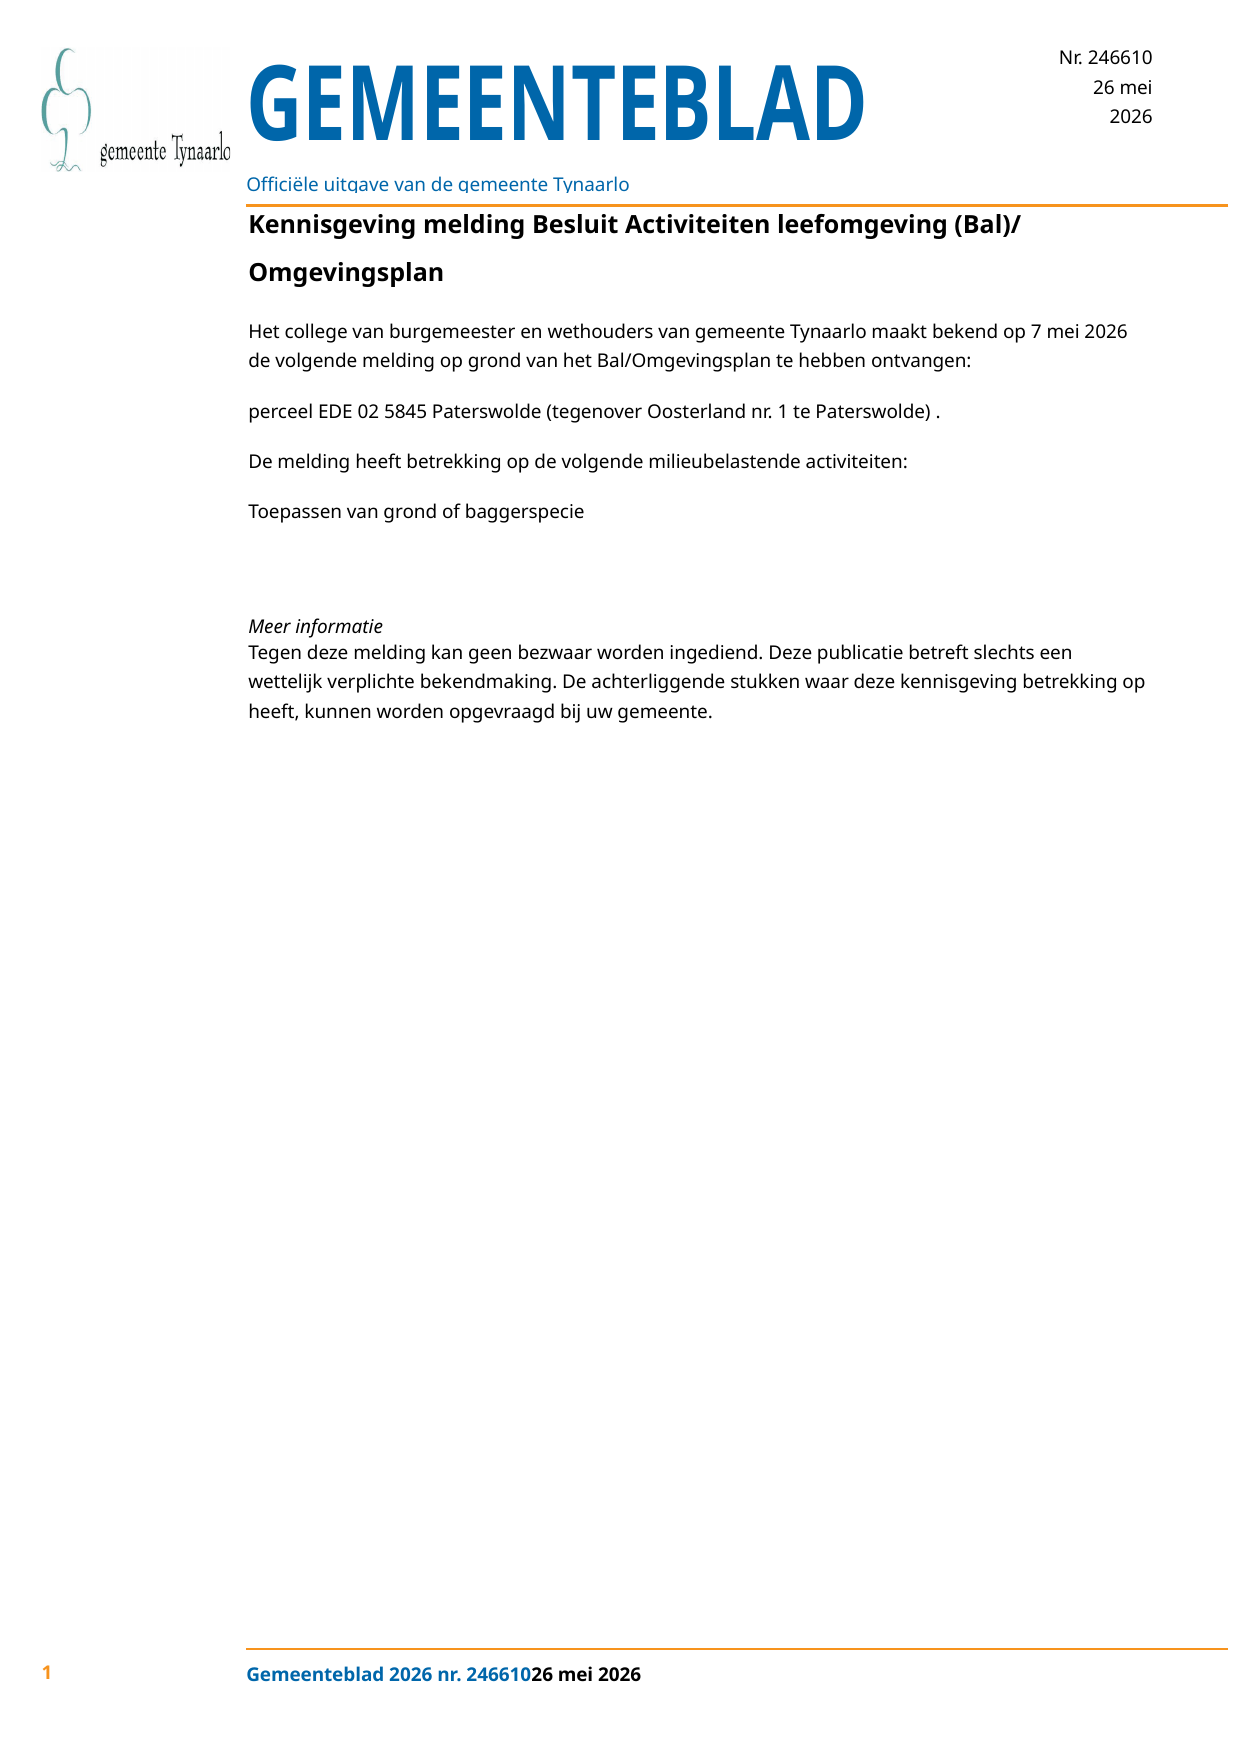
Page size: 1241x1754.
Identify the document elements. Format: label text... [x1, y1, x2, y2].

text Tegen deze melding kan geen bezwaar worden ingediend. Deze publicatie betreft slechts een wettelijk verplichte bekendmaking. De achterliggende stukken waar deze kennisgeving betrekking op heeft, kunnen worden opgevraagd bij uw gemeente. [248, 639, 1152, 724]
text Kennisgeving melding Besluit Activiteiten leefomgeving (Bal)/ Omgevingsplan [248, 207, 1152, 288]
picture [41, 47, 231, 172]
text Het college van burgemeester en wethouders van gemeente Tynaarlo maakt bekend op 7 mei 2026 de volgende melding op grond van het Bal/Omgevingsplan te hebben ontvangen: [248, 318, 1152, 373]
text perceel EDE 02 5845 Paterswolde (tegenover Oosterland nr. 1 te Paterswolde) . [248, 398, 1152, 424]
text Toepassen van grond of baggerspecie [248, 499, 1152, 524]
text De melding heeft betrekking op de volgende milieubelastende activiteiten: [248, 448, 1152, 474]
text Meer informatie [248, 613, 1152, 639]
